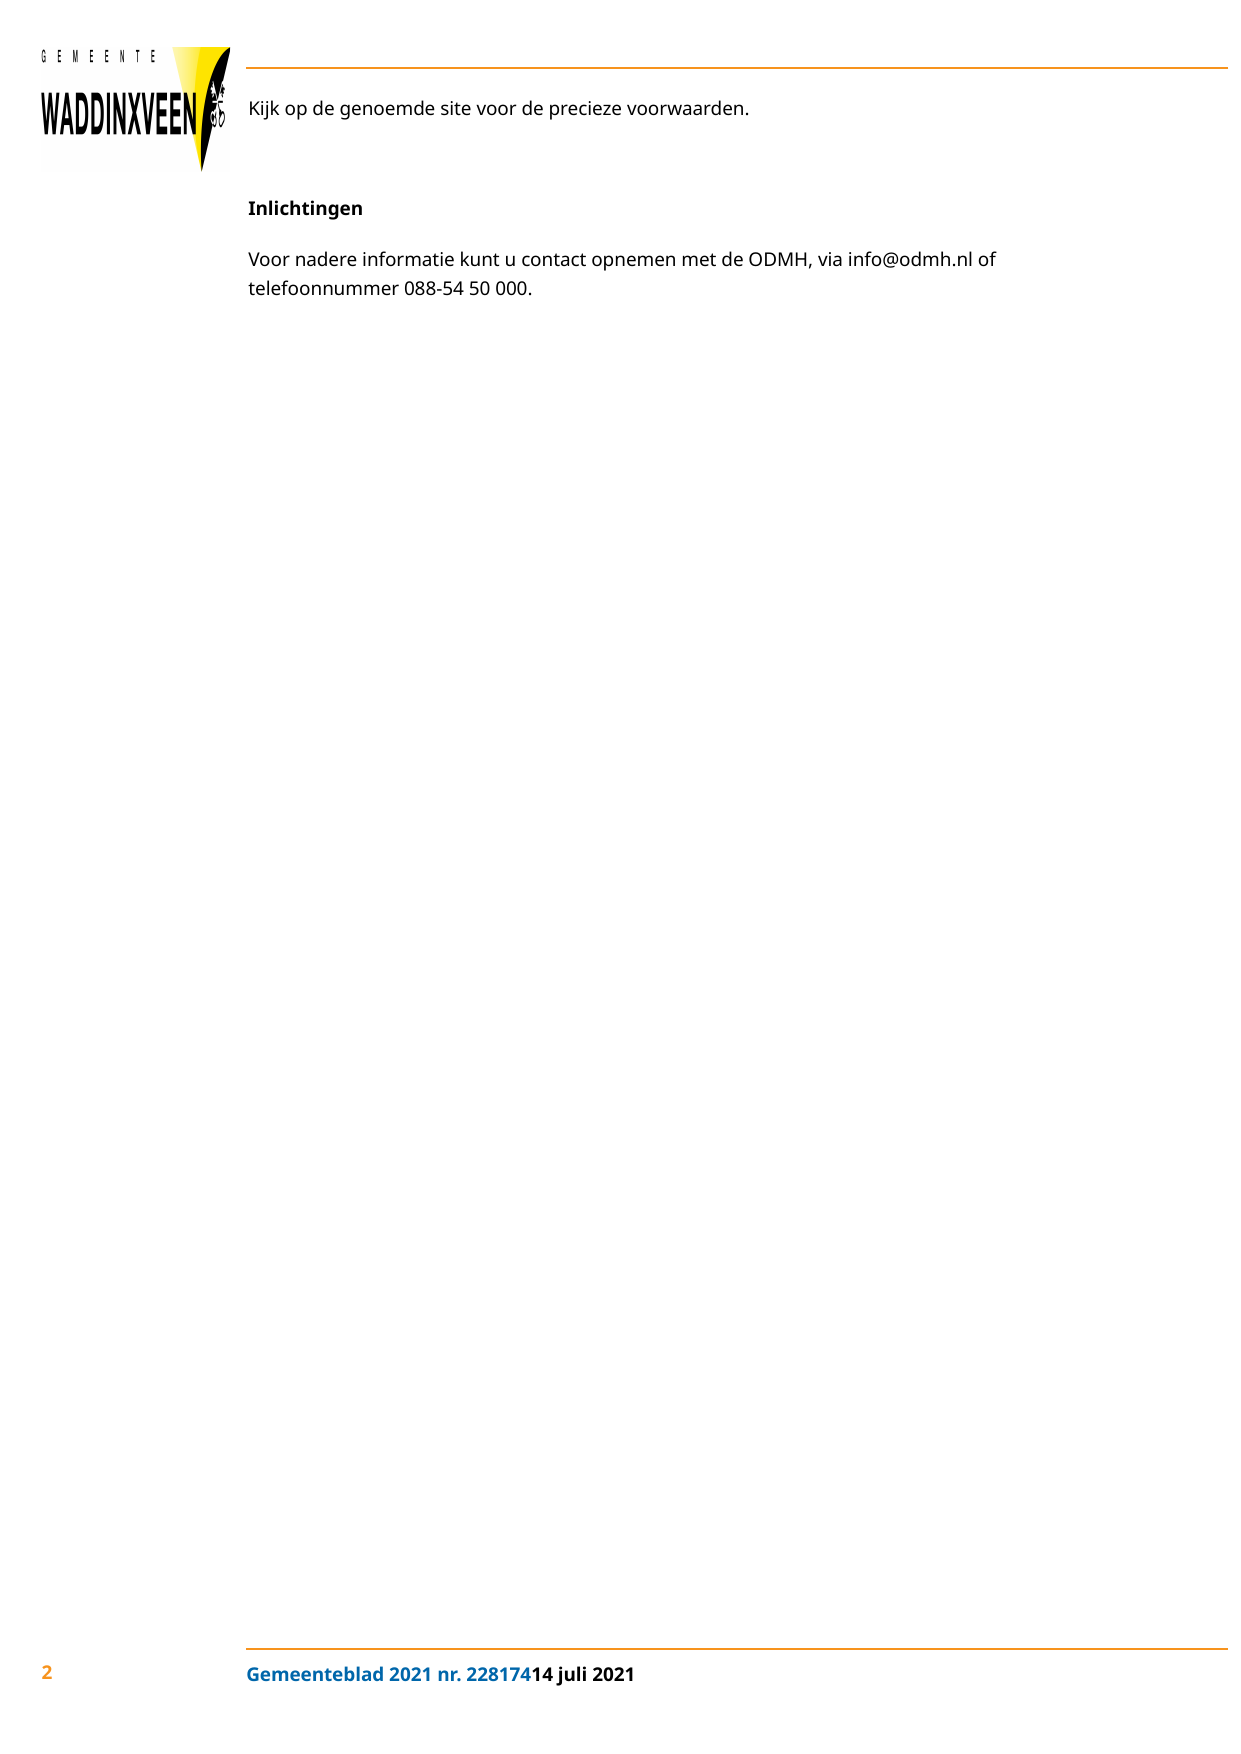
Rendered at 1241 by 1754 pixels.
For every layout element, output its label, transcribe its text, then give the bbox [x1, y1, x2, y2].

text Voor nadere informatie kunt u contact opnemen met de ODMH, via info@odmh.nl of telefoonnummer 088-54 50 000. [248, 246, 1152, 301]
picture [41, 47, 231, 172]
text Inlichtingen [248, 196, 1152, 221]
text Kijk op de genoemde site voor de precieze voorwaarden. [248, 95, 1152, 121]
